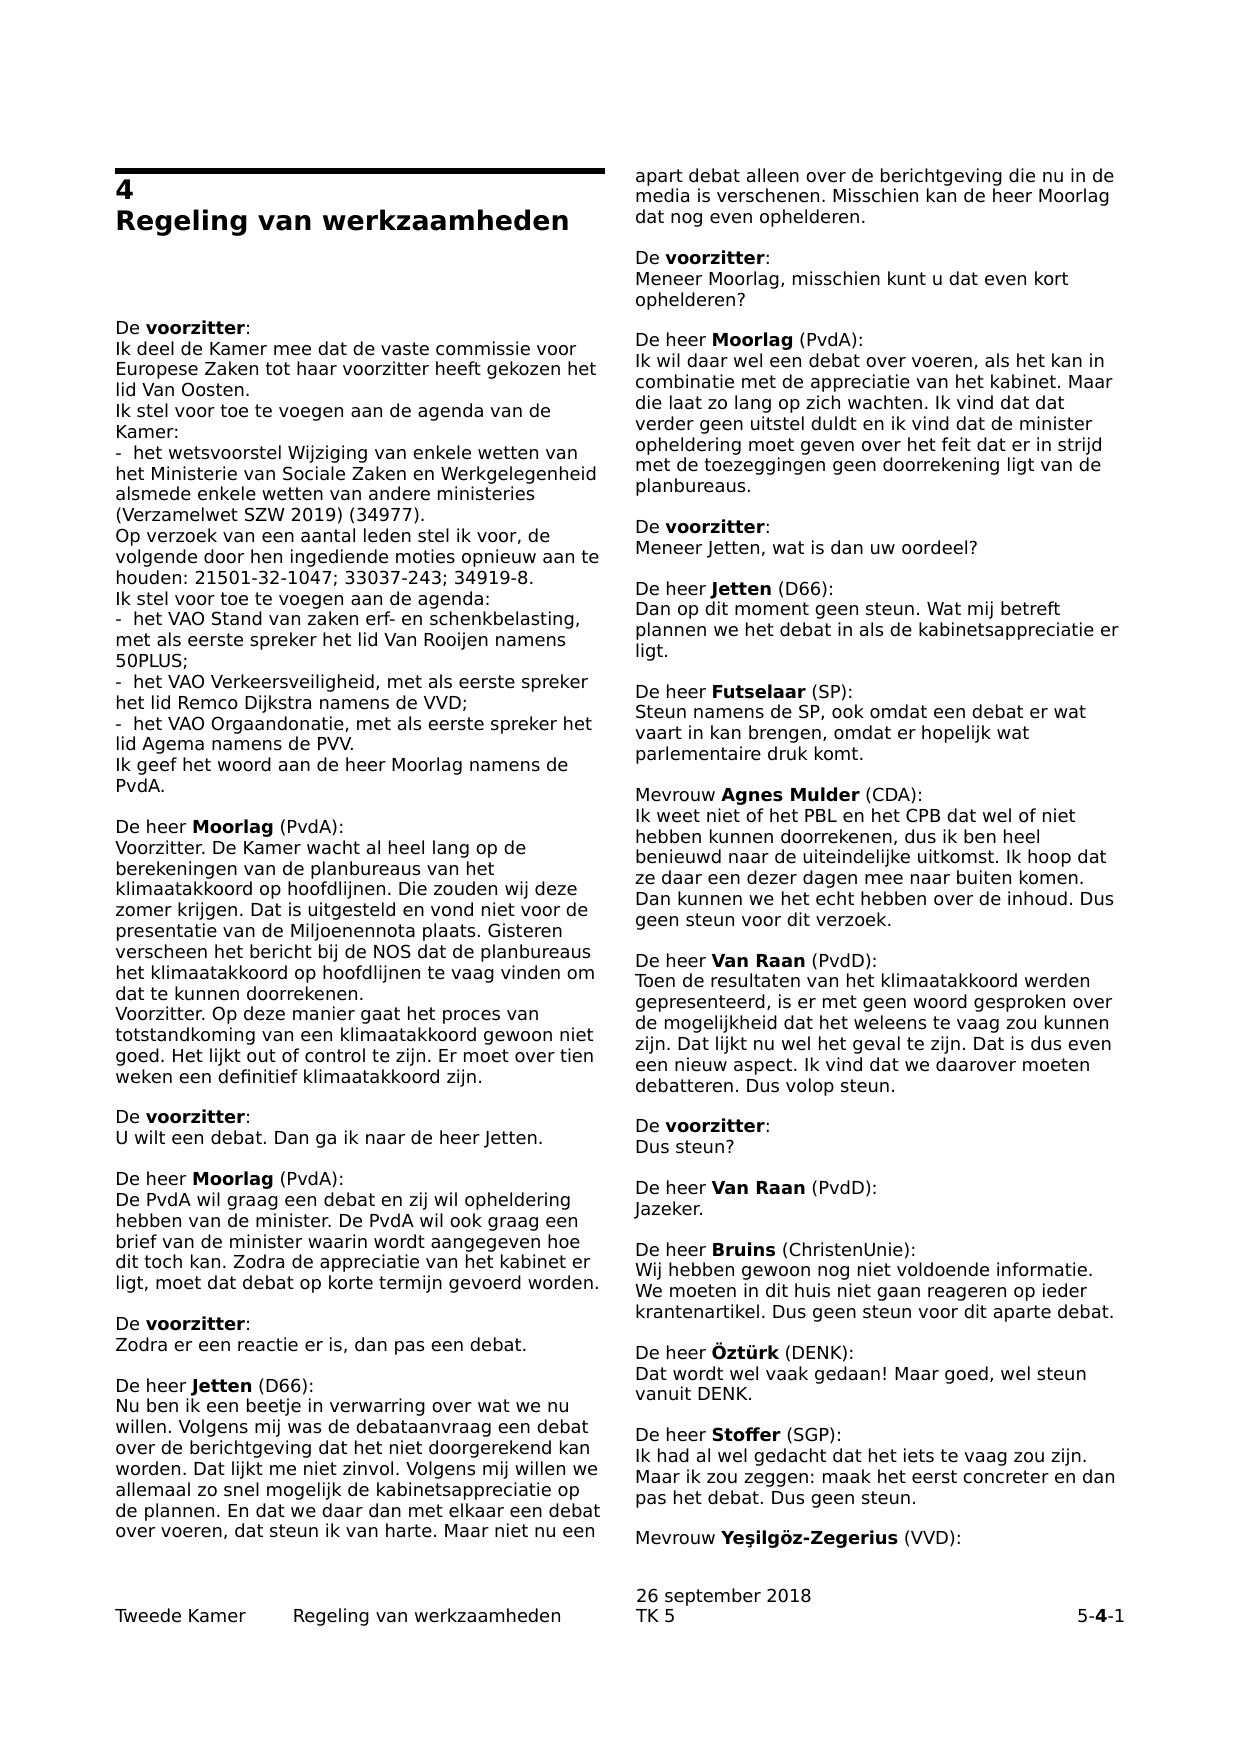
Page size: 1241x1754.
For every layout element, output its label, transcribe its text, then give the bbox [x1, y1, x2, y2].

text Jazeker. [635, 1198, 1125, 1219]
text De voorzitter: [115, 1107, 605, 1128]
text apart debat alleen over de berichtgeving die nu in de media is verschenen. Misschien kan de heer Moorlag dat nog even ophelderen. [635, 165, 1125, 228]
text De heer Öztürk (DENK): [635, 1343, 1125, 1363]
text De voorzitter: [635, 517, 1125, 537]
text Wij hebben gewoon nog niet voldoende informatie. We moeten in dit huis niet gaan reageren op ieder krantenartikel. Dus geen steun voor dit aparte debat. [635, 1260, 1125, 1323]
text Mevrouw Agnes Mulder (CDA): [635, 785, 1125, 806]
text De heer Van Raan (PvdD): [635, 1178, 1125, 1198]
list het VAO Verkeersveiligheid, met als eerste spreker het lid Remco Dijkstra namens de VVD; [115, 672, 605, 713]
text De voorzitter: [635, 248, 1125, 268]
text Ik stel voor toe te voegen aan de agenda van de Kamer: [115, 401, 605, 442]
text De PvdA wil graag een debat en zij wil opheldering hebben van de minister. De PvdA wil ook graag een brief van de minister waarin wordt aangegeven hoe dit toch kan. Zodra de appreciatie van het kabinet er ligt, moet dat debat op korte termijn gevoerd worden. [115, 1190, 605, 1294]
text Zodra er een reactie er is, dan pas een debat. [115, 1334, 605, 1355]
text Nu ben ik een beetje in verwarring over wat we nu willen. Volgens mij was de debataanvraag een debat over de berichtgeving dat het niet doorgerekend kan worden. Dat lijkt me niet zinvol. Volgens mij willen we allemaal zo snel mogelijk de kabinetsappreciatie op de plannen. En dat we daar dan met elkaar een debat over voeren, dat steun ik van harte. Maar niet nu een [115, 1396, 605, 1542]
list het wetsvoorstel Wijziging van enkele wetten van het Ministerie van Sociale Zaken en Werkgelegenheid alsmede enkele wetten van andere ministeries (Verzamelwet SZW 2019) (34977). [115, 442, 605, 526]
text De voorzitter: [115, 318, 605, 338]
list het VAO Orgaandonatie, met als eerste spreker het lid Agema namens de PVV. [115, 713, 605, 755]
text Ik had al wel gedacht dat het iets te vaag zou zijn. Maar ik zou zeggen: maak het eerst concreter en dan pas het debat. Dus geen steun. [635, 1446, 1125, 1508]
text De voorzitter: [635, 1116, 1125, 1137]
text Ik geef het woord aan de heer Moorlag namens de PvdA. [115, 755, 605, 797]
text De heer Jetten (D66): [115, 1375, 605, 1396]
text Meneer Jetten, wat is dan uw oordeel? [635, 537, 1125, 558]
text Ik wil daar wel een debat over voeren, als het kan in combinatie met de appreciatie van het kabinet. Maar die laat zo lang op zich wachten. Ik vind dat dat verder geen uitstel duldt en ik vind dat de minister opheldering moet geven over het feit dat er in strijd met de toezeggingen geen doorrekening ligt van de planbureaus. [635, 351, 1125, 497]
text Voorzitter. De Kamer wacht al heel lang op de berekeningen van de planbureaus van het klimaatakkoord op hoofdlijnen. Die zouden wij deze zomer krijgen. Dat is uitgesteld en vond niet voor de presentatie van de Miljoenennota plaats. Gisteren verscheen het bericht bij de NOS dat de planbureaus het klimaatakkoord op hoofdlijnen te vaag vinden om dat te kunnen doorrekenen. [115, 837, 605, 1004]
text Ik stel voor toe te voegen aan de agenda: [115, 588, 605, 609]
text Ik deel de Kamer mee dat de vaste commissie voor Europese Zaken tot haar voorzitter heeft gekozen het lid Van Oosten. [115, 338, 605, 401]
text Dan op dit moment geen steun. Wat mij betreft plannen we het debat in als de kabinetsappreciatie er ligt. [635, 599, 1125, 662]
text Ik weet niet of het PBL en het CPB dat wel of niet hebben kunnen doorrekenen, dus ik ben heel benieuwd naar de uiteindelijke uitkomst. Ik hoop dat ze daar een dezer dagen mee naar buiten komen. Dan kunnen we het echt hebben over de inhoud. Dus geen steun voor dit verzoek. [635, 806, 1125, 931]
text De heer Jetten (D66): [635, 578, 1125, 599]
text De heer Stoffer (SGP): [635, 1425, 1125, 1446]
text De heer Van Raan (PvdD): [635, 951, 1125, 971]
text U wilt een debat. Dan ga ik naar de heer Jetten. [115, 1128, 605, 1149]
text Mevrouw Yeşilgöz-Zegerius (VVD): [635, 1528, 1125, 1549]
text Dat wordt wel vaak gedaan! Maar goed, wel steun vanuit DENK. [635, 1363, 1125, 1405]
text Op verzoek van een aantal leden stel ik voor, de volgende door hen ingediende moties opnieuw aan te houden: 21501-32-1047; 33037-243; 34919-8. [115, 526, 605, 588]
text De heer Moorlag (PvdA): [115, 1169, 605, 1190]
text Dus steun? [635, 1137, 1125, 1158]
text Voorzitter. Op deze manier gaat het proces van totstandkoming van een klimaatakkoord gewoon niet goed. Het lijkt out of control te zijn. Er moet over tien weken een definitief klimaatakkoord zijn. [115, 1004, 605, 1087]
text De heer Bruins (ChristenUnie): [635, 1239, 1125, 1260]
title 4 Regeling van werkzaamheden [115, 174, 605, 237]
text Meneer Moorlag, misschien kunt u dat even kort ophelderen? [635, 268, 1125, 310]
text De heer Moorlag (PvdA): [115, 817, 605, 837]
text De voorzitter: [115, 1314, 605, 1334]
text De heer Moorlag (PvdA): [635, 330, 1125, 351]
text Steun namens de SP, ook omdat een debat er wat vaart in kan brengen, omdat er hopelijk wat parlementaire druk komt. [635, 702, 1125, 765]
text De heer Futselaar (SP): [635, 682, 1125, 702]
list het VAO Stand van zaken erf- en schenkbelasting, met als eerste spreker het lid Van Rooijen namens 50PLUS; [115, 609, 605, 672]
text Toen de resultaten van het klimaatakkoord werden gepresenteerd, is er met geen woord gesproken over de mogelijkheid dat het weleens te vaag zou kunnen zijn. Dat lijkt nu wel het geval te zijn. Dat is dus even een nieuw aspect. Ik vind dat we daarover moeten debatteren. Dus volop steun. [635, 971, 1125, 1096]
